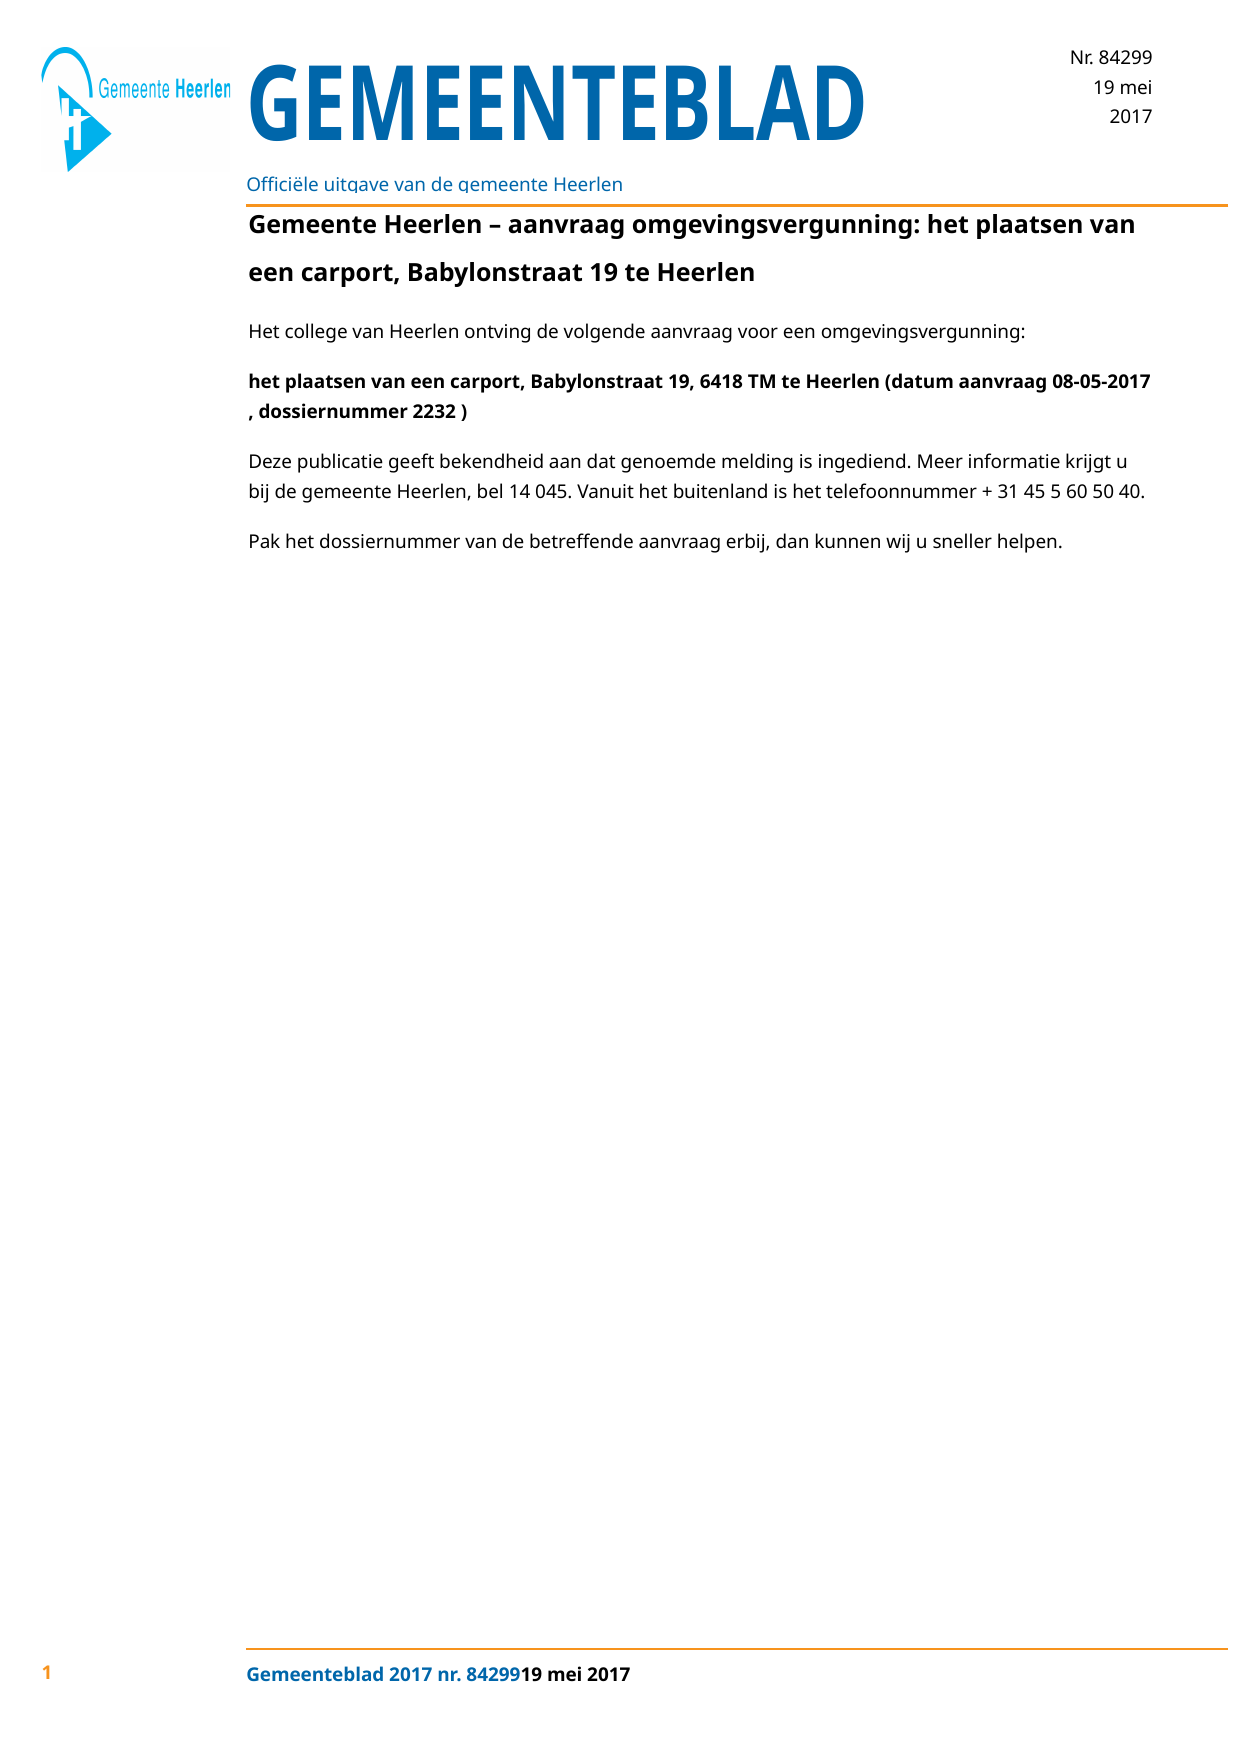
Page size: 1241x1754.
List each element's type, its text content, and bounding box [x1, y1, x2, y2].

text Deze publicatie geeft bekendheid aan dat genoemde melding is ingediend. Meer informatie krijgt u bij de gemeente Heerlen, bel 14 045. Vanuit het buitenland is het telefoonnummer + 31 45 5 60 50 40. [248, 448, 1152, 504]
picture [41, 47, 58, 70]
text Pak het dossiernummer van de betreffende aanvraag erbij, dan kunnen wij u sneller helpen. [248, 528, 1152, 554]
text het plaatsen van een carport, Babylonstraat 19, 6418 TM te Heerlen (datum aanvraag 08-05-2017 , dossiernummer 2232 ) [248, 368, 1152, 424]
picture [41, 47, 231, 172]
text Het college van Heerlen ontving de volgende aanvraag voor een omgevingsvergunning: [248, 318, 1152, 344]
text Gemeente Heerlen – aanvraag omgevingsvergunning: het plaatsen van een carport, Babylonstraat 19 te Heerlen [248, 207, 1152, 288]
